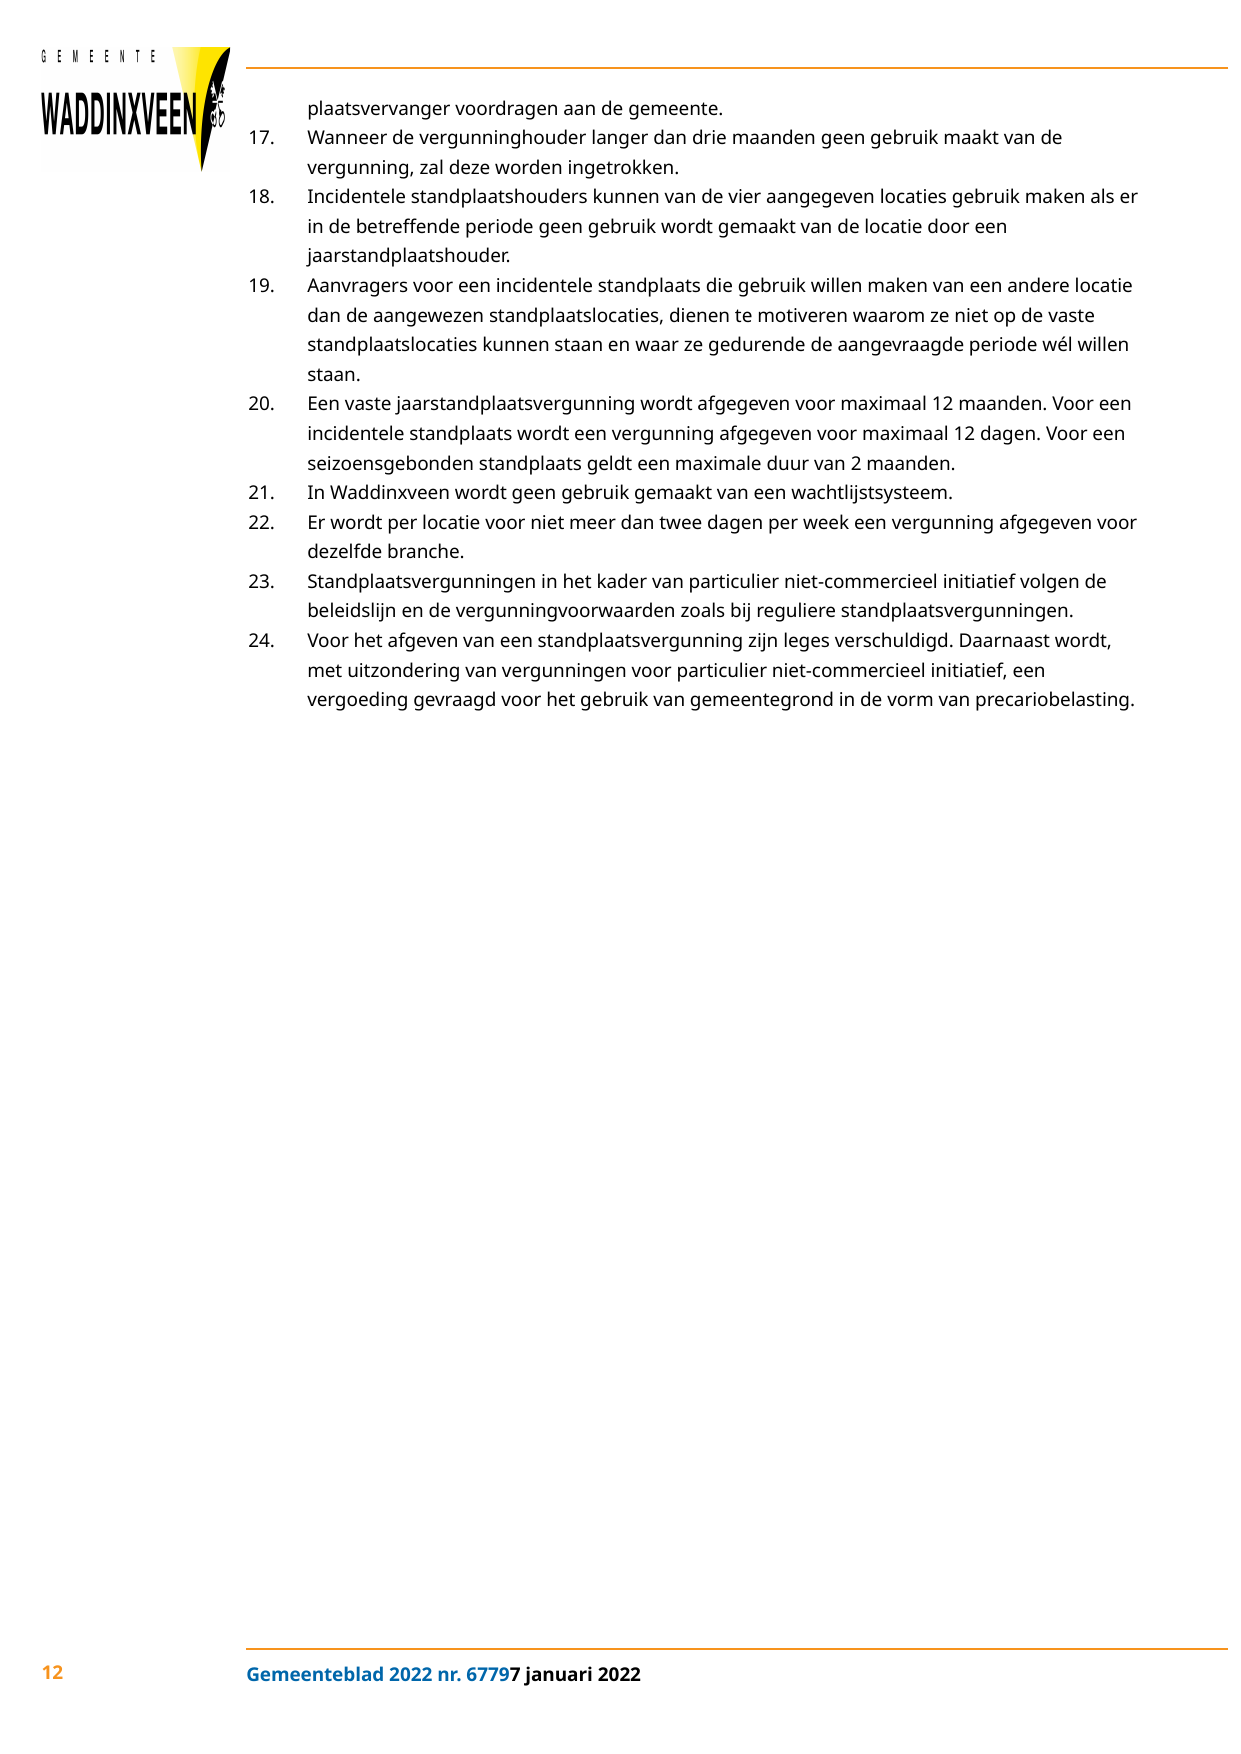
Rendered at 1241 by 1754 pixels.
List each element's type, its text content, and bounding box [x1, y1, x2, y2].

list Er wordt per locatie voor niet meer dan twee dagen per week een vergunning afgegeven voor dezelfde branche. [248, 509, 1152, 564]
list In Waddinxveen wordt geen gebruik gemaakt van een wachtlijstsysteem. [248, 479, 1152, 505]
list Standplaatsvergunningen in het kader van particulier niet-commercieel initiatief volgen de beleidslijn en de vergunningvoorwaarden zoals bij reguliere standplaatsvergunningen. [248, 568, 1152, 623]
picture [41, 47, 231, 172]
list Aanvragers voor een incidentele standplaats die gebruik willen maken van een andere locatie dan de aangewezen standplaatslocaties, dienen te motiveren waarom ze niet op de vaste standplaatslocaties kunnen staan en waar ze gedurende de aangevraagde periode wél willen staan. [248, 272, 1152, 387]
list Incidentele standplaatshouders kunnen van de vier aangegeven locaties gebruik maken als er in de betreffende periode geen gebruik wordt gemaakt van de locatie door een jaarstandplaatshouder. [248, 183, 1152, 268]
list Voor het afgeven van een standplaatsvergunning zijn leges verschuldigd. Daarnaast wordt, met uitzondering van vergunningen voor particulier niet-commercieel initiatief, een vergoeding gevraagd voor het gebruik van gemeentegrond in de vorm van precariobelasting. [248, 627, 1152, 712]
list plaatsvervanger voordragen aan de gemeente. [248, 95, 1152, 121]
list Een vaste jaarstandplaatsvergunning wordt afgegeven voor maximaal 12 maanden. Voor een incidentele standplaats wordt een vergunning afgegeven voor maximaal 12 dagen. Voor een seizoensgebonden standplaats geldt een maximale duur van 2 maanden. [248, 391, 1152, 476]
list Wanneer de vergunninghouder langer dan drie maanden geen gebruik maakt van de vergunning, zal deze worden ingetrokken. [248, 124, 1152, 180]
